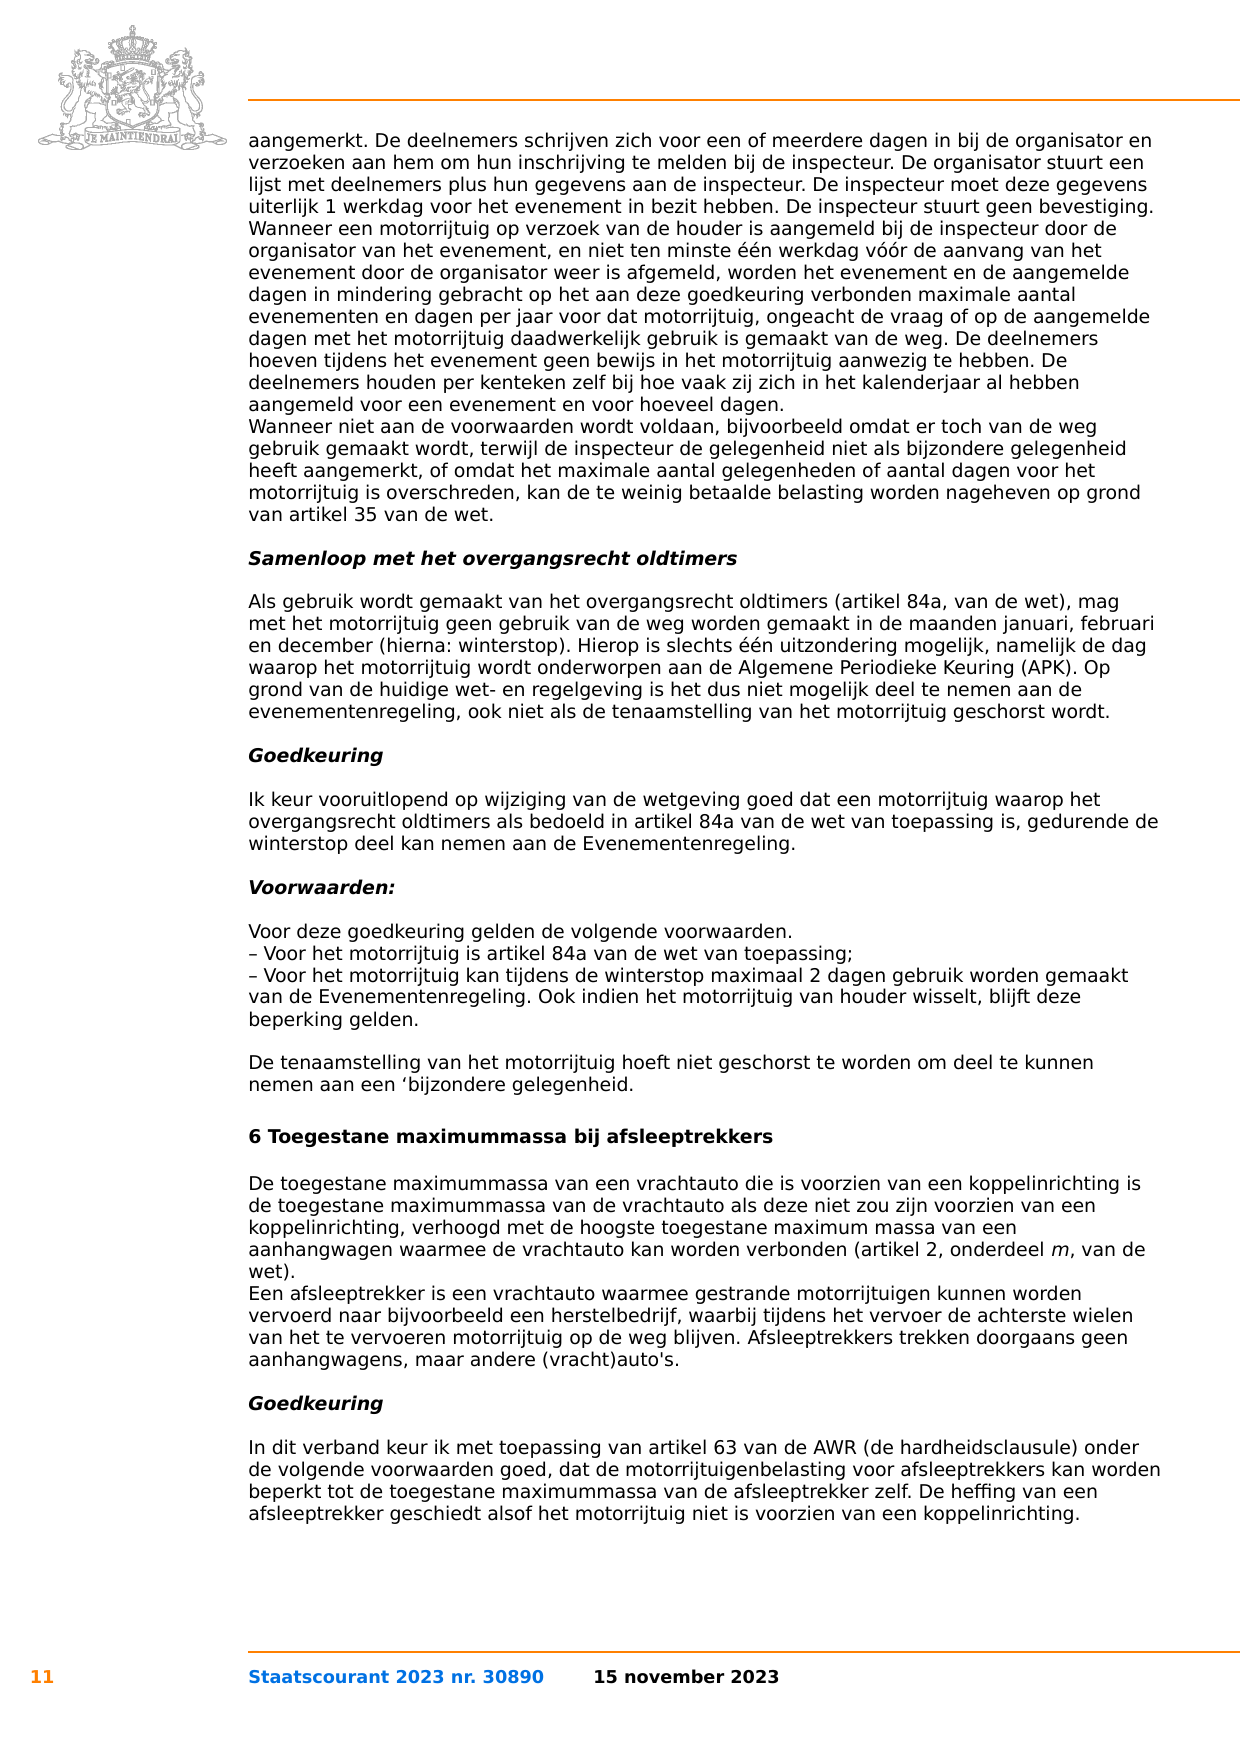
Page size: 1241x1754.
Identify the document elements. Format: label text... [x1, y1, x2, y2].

subtitle Voorwaarden: [248, 877, 1163, 899]
text Voor deze goedkeuring gelden de volgende voorwaarden. [248, 921, 1163, 942]
text Een afsleeptrekker is een vrachtauto waarmee gestrande motorrijtuigen kunnen worden vervoerd naar bijvoorbeeld een herstelbedrijf, waarbij tijdens het vervoer de achterste wielen van het te vervoeren motorrijtuig op de weg blijven. Afsleeptrekkers trekken doorgaans geen aanhangwagens, maar andere (vracht)auto's. [248, 1283, 1163, 1371]
text Als gebruik wordt gemaakt van het overgangsrecht oldtimers (artikel 84a, van de wet), mag met het motorrijtuig geen gebruik van de weg worden gemaakt in de maanden januari, februari en december (hierna: winterstop). Hierop is slechts één uitzondering mogelijk, namelijk de dag waarop het motorrijtuig wordt onderworpen aan de Algemene Periodieke Keuring (APK). Op grond van de huidige wet- en regelgeving is het dus niet mogelijk deel te nemen aan de evenementenregeling, ook niet als de tenaamstelling van het motorrijtuig geschorst wordt. [248, 591, 1163, 723]
text De tenaamstelling van het motorrijtuig hoeft niet geschorst te worden om deel te kunnen nemen aan een ‘bijzondere gelegenheid. [248, 1052, 1163, 1096]
text Wanneer niet aan de voorwaarden wordt voldaan, bijvoorbeeld omdat er toch van de weg gebruik gemaakt wordt, terwijl de inspecteur de gelegenheid niet als bijzondere gelegenheid heeft aangemerkt, of omdat het maximale aantal gelegenheden of aantal dagen voor het motorrijtuig is overschreden, kan de te weinig betaalde belasting worden nageheven op grond van artikel 35 van de wet. [248, 416, 1163, 526]
subtitle Samenloop met het overgangsrecht oldtimers [248, 547, 1163, 569]
subtitle Goedkeuring [248, 1393, 1163, 1415]
subtitle Goedkeuring [248, 745, 1163, 767]
picture [38, 25, 227, 150]
text – Voor het motorrijtuig is artikel 84a van de wet van toepassing; [248, 942, 1163, 964]
text aangemerkt. De deelnemers schrijven zich voor een of meerdere dagen in bij de organisator en verzoeken aan hem om hun inschrijving te melden bij de inspecteur. De organisator stuurt een lijst met deelnemers plus hun gegevens aan de inspecteur. De inspecteur moet deze gegevens uiterlijk 1 werkdag voor het evenement in bezit hebben. De inspecteur stuurt geen bevestiging. Wanneer een motorrijtuig op verzoek van de houder is aangemeld bij de inspecteur door de organisator van het evenement, en niet ten minste één werkdag vóór de aanvang van het evenement door de organisator weer is afgemeld, worden het evenement en de aangemelde dagen in mindering gebracht op het aan deze goedkeuring verbonden maximale aantal evenementen en dagen per jaar voor dat motorrijtuig, ongeacht de vraag of op de aangemelde dagen met het motorrijtuig daadwerkelijk gebruik is gemaakt van de weg. De deelnemers hoeven tijdens het evenement geen bewijs in het motorrijtuig aanwezig te hebben. De deelnemers houden per kenteken zelf bij hoe vaak zij zich in het kalenderjaar al hebben aangemeld voor een evenement en voor hoeveel dagen. [248, 130, 1163, 416]
text In dit verband keur ik met toepassing van artikel 63 van de AWR (de hardheidsclausule) onder de volgende voorwaarden goed, dat de motorrijtuigenbelasting voor afsleeptrekkers kan worden beperkt tot de toegestane maximummassa van de afsleeptrekker zelf. De heffing van een afsleeptrekker geschiedt alsof het motorrijtuig niet is voorzien van een koppelinrichting. [248, 1437, 1163, 1525]
text Ik keur vooruitlopend op wijziging van de wetgeving goed dat een motorrijtuig waarop het overgangsrecht oldtimers als bedoeld in artikel 84a van de wet van toepassing is, gedurende de winterstop deel kan nemen aan de Evenementenregeling. [248, 789, 1163, 855]
text – Voor het motorrijtuig kan tijdens de winterstop maximaal 2 dagen gebruik worden gemaakt van de Evenementenregeling. Ook indien het motorrijtuig van houder wisselt, blijft deze beperking gelden. [248, 964, 1163, 1030]
subtitle 6 Toegestane maximummassa bij afsleeptrekkers [248, 1126, 1163, 1148]
text De toegestane maximummassa van een vrachtauto die is voorzien van een koppelinrichting is de toegestane maximummassa van de vrachtauto als deze niet zou zijn voorzien van een koppelinrichting, verhoogd met de hoogste toegestane maximum massa van een aanhangwagen waarmee de vrachtauto kan worden verbonden (artikel 2, onderdeel m, van de wet). [248, 1173, 1163, 1283]
